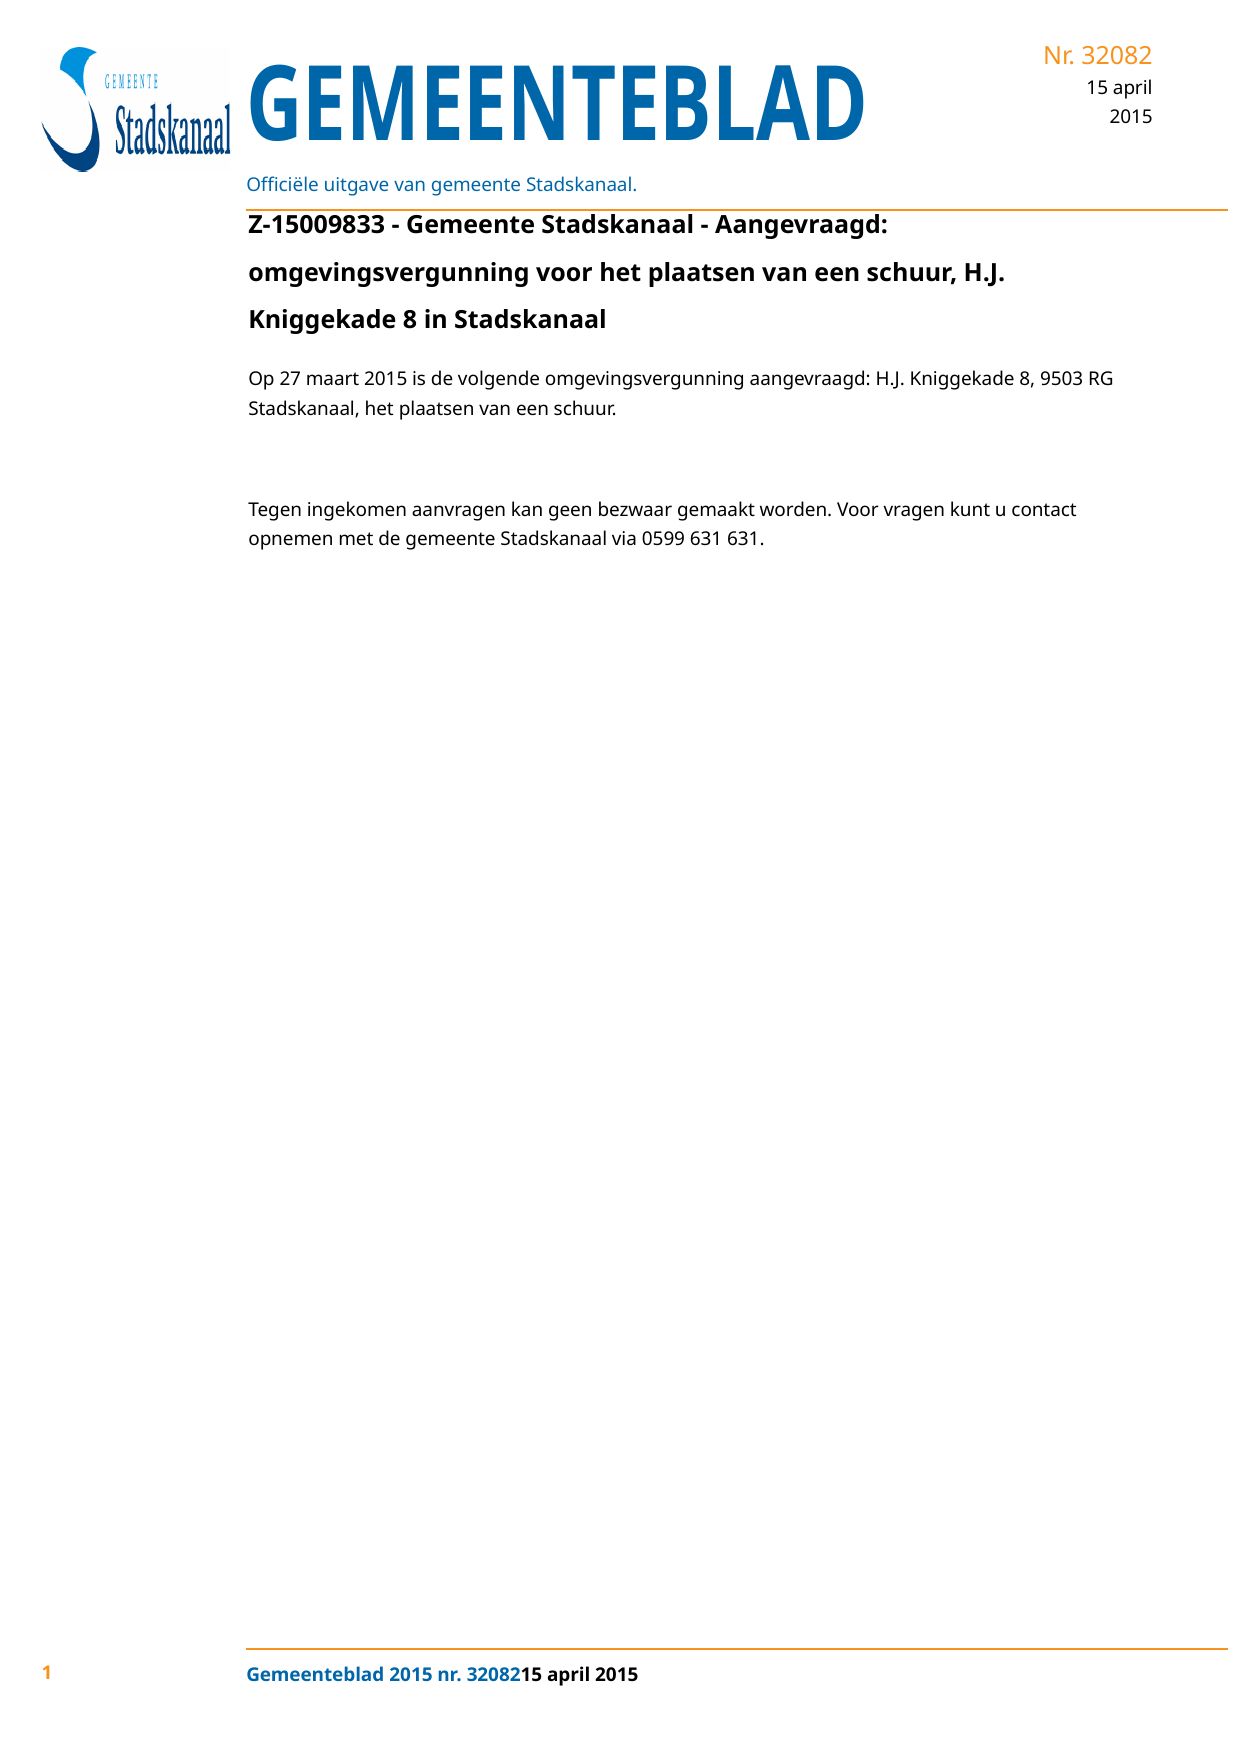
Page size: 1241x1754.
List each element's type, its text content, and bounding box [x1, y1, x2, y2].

text Z-15009833 - Gemeente Stadskanaal - Aangevraagd: omgevingsvergunning voor het plaatsen van een schuur, H.J. Kniggekade 8 in Stadskanaal [248, 211, 1152, 336]
text Tegen ingekomen aanvragen kan geen bezwaar gemaakt worden. Voor vragen kunt u contact opnemen met de gemeente Stadskanaal via 0599 631 631. [248, 496, 1152, 551]
text Op 27 maart 2015 is de volgende omgevingsvergunning aangevraagd: H.J. Kniggekade 8, 9503 RG Stadskanaal, het plaatsen van een schuur. [248, 366, 1152, 421]
picture [41, 47, 231, 172]
